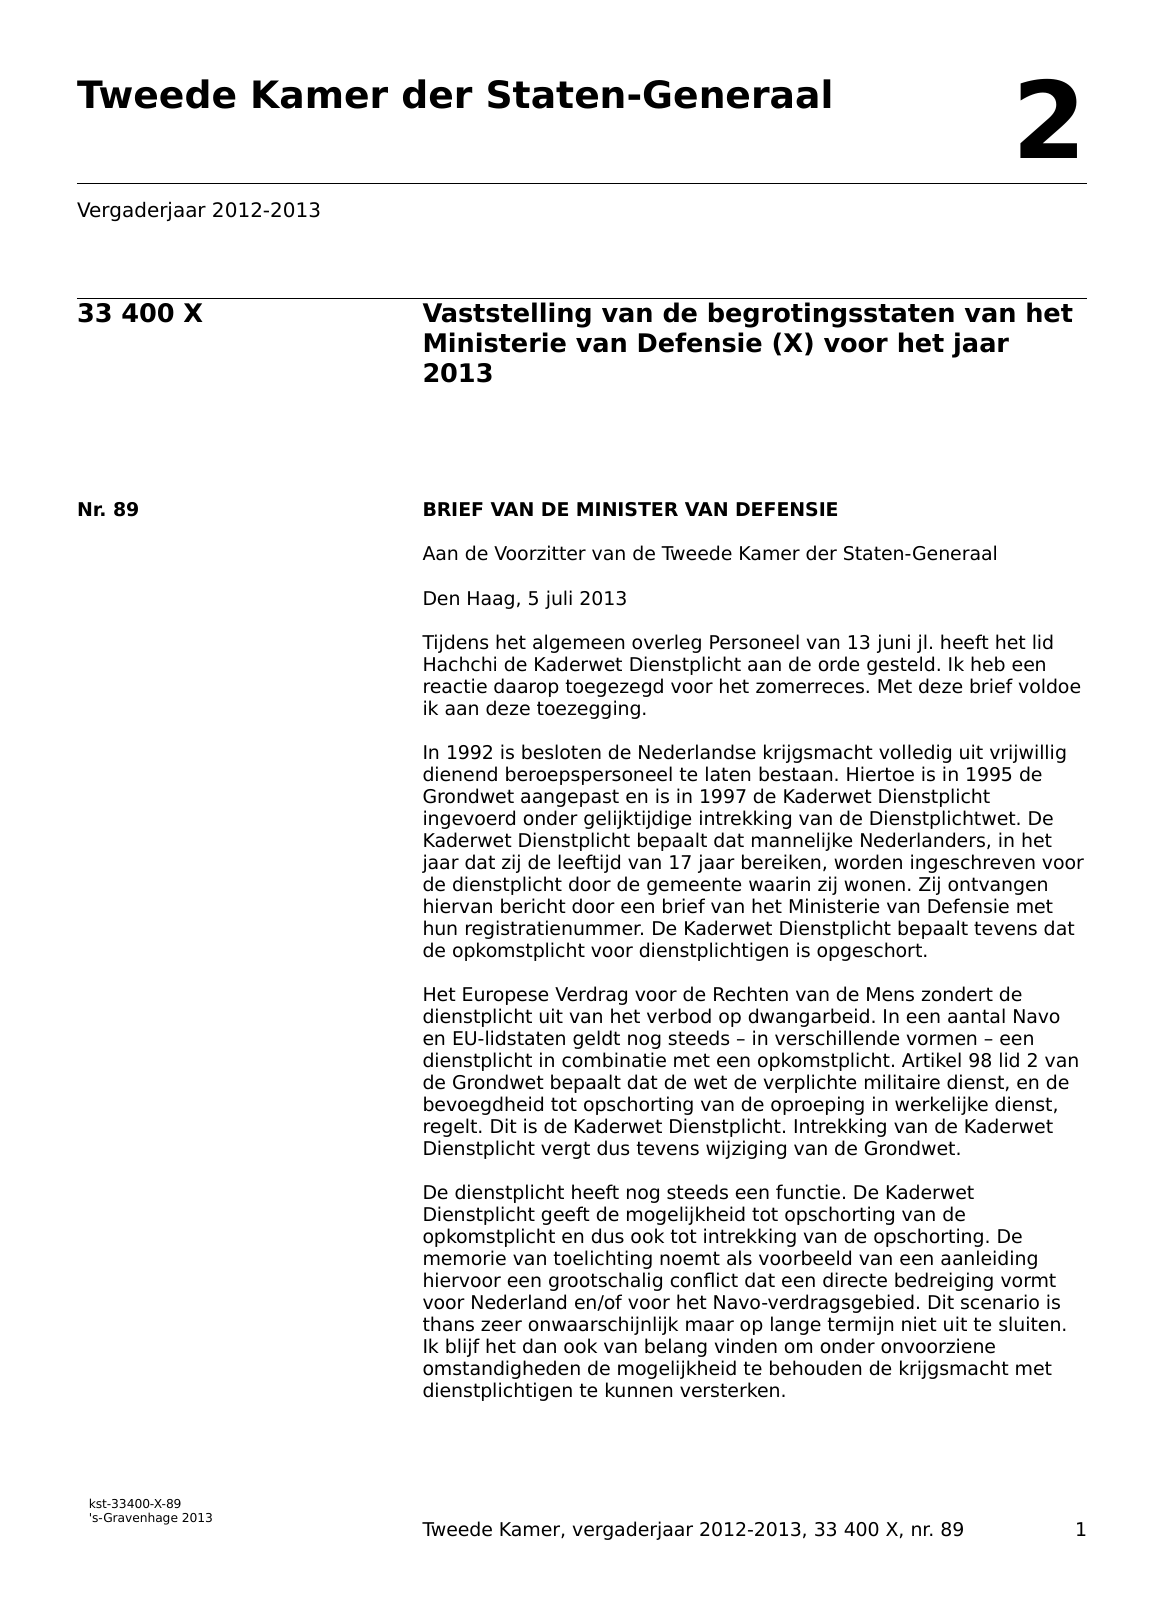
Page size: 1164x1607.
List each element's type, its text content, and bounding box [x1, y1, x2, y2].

subtitle Nr. 89 BRIEF VAN DE MINISTER VAN DEFENSIE [77, 499, 1087, 521]
text 's-Gravenhage 2013 [88, 1511, 323, 1525]
table_header 2 [886, 59, 1087, 183]
text Den Haag, 5 juli 2013 [422, 587, 1087, 609]
subtitle 33 400 X Vaststelling van de begrotingsstaten van het Ministerie van Defensie (X) voor het jaar 2013 [77, 299, 1087, 388]
text Aan de Voorzitter van de Tweede Kamer der Staten-Generaal [422, 543, 1087, 565]
text In 1992 is besloten de Nederlandse krijgsmacht volledig uit vrijwillig dienend beroepspersoneel te laten bestaan. Hiertoe is in 1995 de Grondwet aangepast en is in 1997 de Kaderwet Dienstplicht ingevoerd onder gelijktijdige intrekking van de Dienstplichtwet. De Kaderwet Dienstplicht bepaalt dat mannelijke Nederlanders, in het jaar dat zij de leeftijd van 17 jaar bereiken, worden ingeschreven voor de dienstplicht door de gemeente waarin zij wonen. Zij ontvangen hiervan bericht door een brief van het Ministerie van Defensie met hun registratienummer. De Kaderwet Dienstplicht bepaalt tevens dat de opkomstplicht voor dienstplichtigen is opgeschort. [422, 742, 1087, 961]
text kst-33400-X-89 [88, 1497, 323, 1511]
table_cell Vergaderjaar 2012-2013 [77, 184, 1087, 298]
text Het Europese Verdrag voor de Rechten van de Mens zondert de dienstplicht uit van het verbod op dwangarbeid. In een aantal Navo en EU-lidstaten geldt nog steeds – in verschillende vormen – een dienstplicht in combinatie met een opkomstplicht. Artikel 98 lid 2 van de Grondwet bepaalt dat de wet de verplichte militaire dienst, en de bevoegdheid tot opschorting van de oproeping in werkelijke dienst, regelt. Dit is de Kaderwet Dienstplicht. Intrekking van de Kaderwet Dienstplicht vergt dus tevens wijziging van de Grondwet. [422, 984, 1087, 1159]
text De dienstplicht heeft nog steeds een functie. De Kaderwet Dienstplicht geeft de mogelijkheid tot opschorting van de opkomstplicht en dus ook tot intrekking van de opschorting. De memorie van toelichting noemt als voorbeeld van een aanleiding hiervoor een grootschalig conflict dat een directe bedreiging vormt voor Nederland en/of voor het Navo-verdragsgebied. Dit scenario is thans zeer onwaarschijnlijk maar op lange termijn niet uit te sluiten. Ik blijf het dan ook van belang vinden om onder onvoorziene omstandigheden de mogelijkheid te behouden de krijgsmacht met dienstplichtigen te kunnen versterken. [422, 1182, 1087, 1401]
text Tijdens het algemeen overleg Personeel van 13 juni jl. heeft het lid Hachchi de Kaderwet Dienstplicht aan de orde gesteld. Ik heb een reactie daarop toegezegd voor het zomerreces. Met deze brief voldoe ik aan deze toezegging. [422, 632, 1087, 719]
table_header Tweede Kamer der Staten-Generaal [77, 59, 886, 183]
